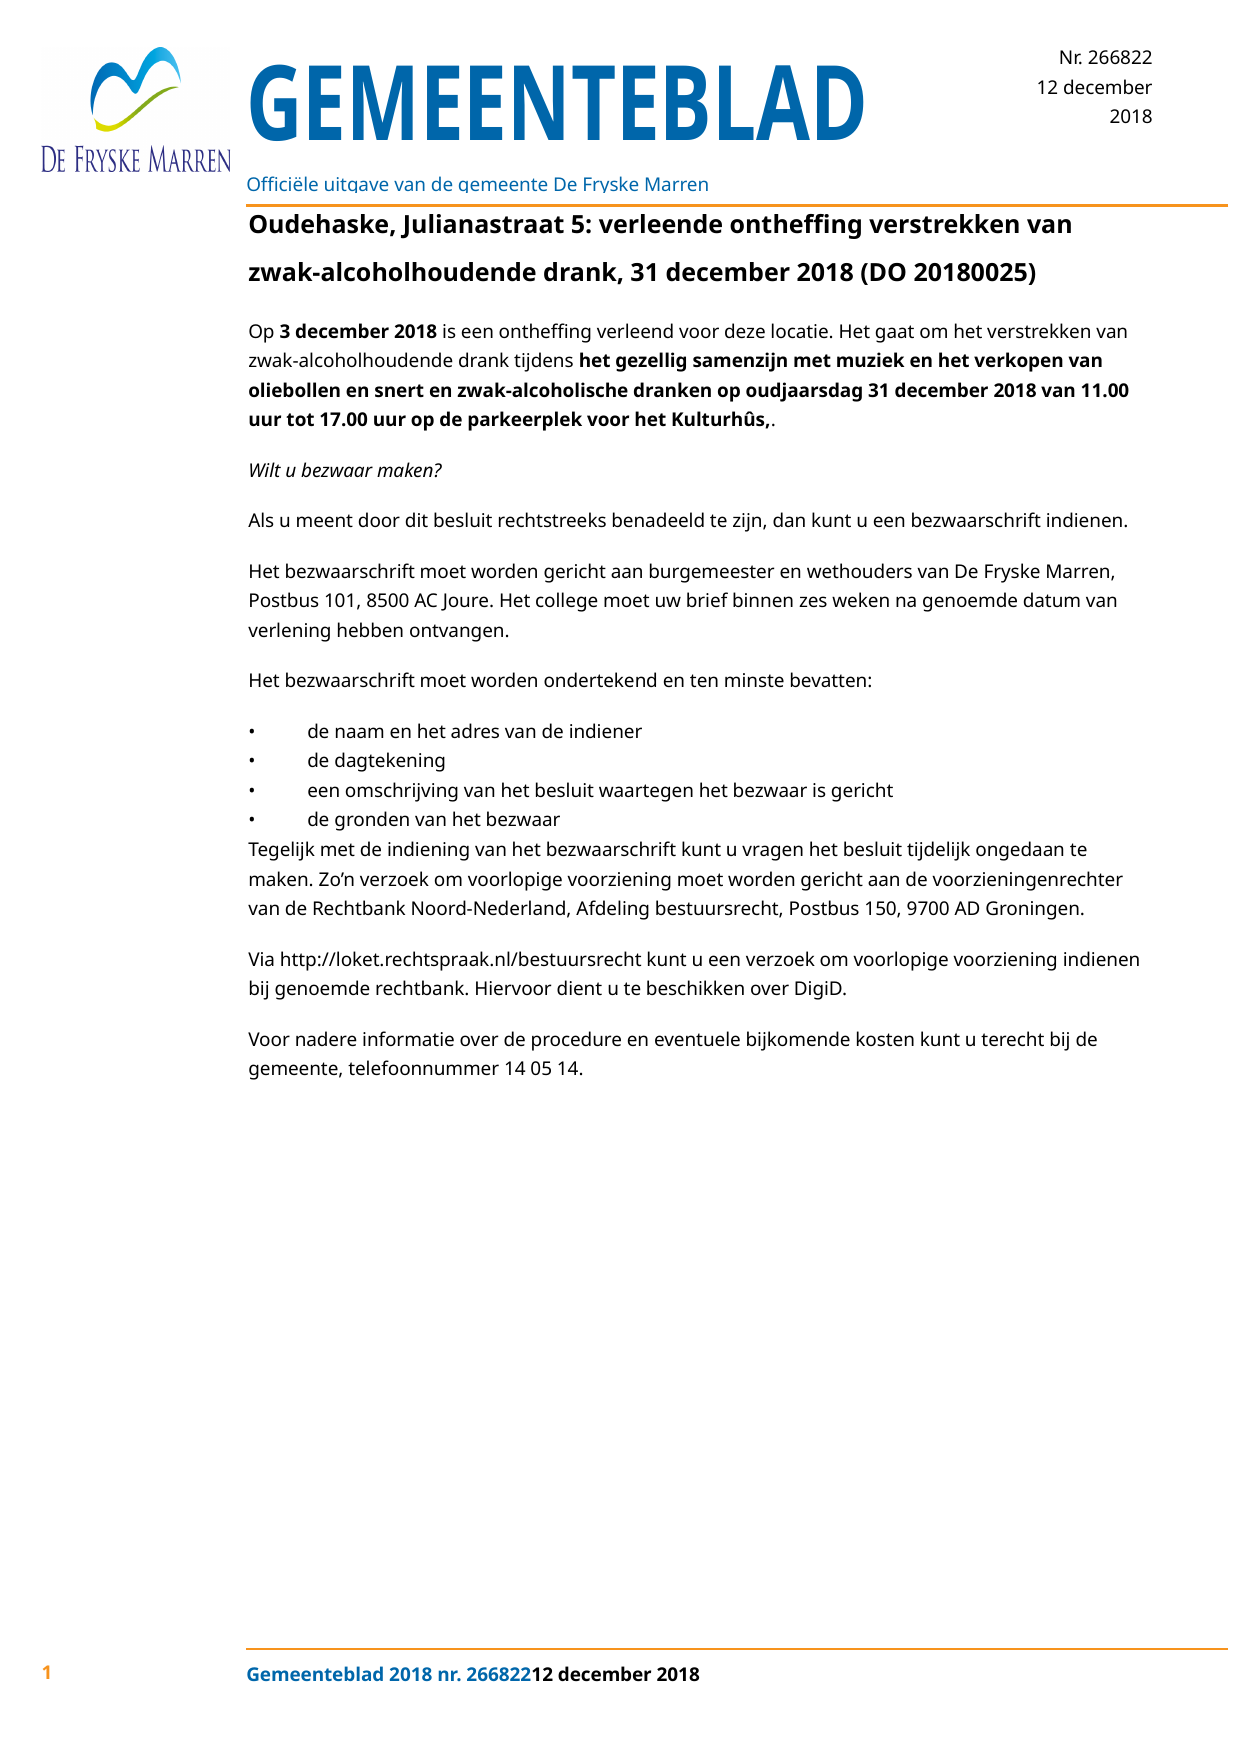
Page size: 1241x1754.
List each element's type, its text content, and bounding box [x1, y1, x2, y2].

text Tegelijk met de indiening van het bezwaarschrift kunt u vragen het besluit tijdelijk ongedaan te maken. Zo’n verzoek om voorlopige voorziening moet worden gericht aan de voorzieningenrechter van de Rechtbank Noord-Nederland, Afdeling bestuursrecht, Postbus 150, 9700 AD Groningen. [248, 836, 1152, 921]
picture [41, 47, 231, 172]
text Voor nadere informatie over de procedure en eventuele bijkomende kosten kunt u terecht bij de gemeente, telefoonnummer 14 05 14. [248, 1026, 1152, 1081]
text Op 3 december 2018 is een ontheffing verleend voor deze locatie. Het gaat om het verstrekken van zwak-alcoholhoudende drank tijdens het gezellig samenzijn met muziek en het verkopen van oliebollen en snert en zwak-alcoholische dranken op oudjaarsdag 31 december 2018 van 11.00 uur tot 17.00 uur op de parkeerplek voor het Kulturhûs,. [248, 318, 1152, 432]
list de gronden van het bezwaar [248, 807, 1152, 832]
text Wilt u bezwaar maken? [248, 457, 1152, 483]
text Oudehaske, Julianastraat 5: verleende ontheffing verstrekken van zwak-alcoholhoudende drank, 31 december 2018 (DO 20180025) [248, 207, 1152, 288]
list een omschrijving van het besluit waartegen het bezwaar is gericht [248, 777, 1152, 803]
list de naam en het adres van de indiener [248, 718, 1152, 744]
text Via http://loket.rechtspraak.nl/bestuursrecht kunt u een verzoek om voorlopige voorziening indienen bij genoemde rechtbank. Hiervoor dient u te beschikken over DigiD. [248, 946, 1152, 1001]
text Als u meent door dit besluit rechtstreeks benadeeld te zijn, dan kunt u een bezwaarschrift indienen. [248, 507, 1152, 533]
text Het bezwaarschrift moet worden ondertekend en ten minste bevatten: [248, 667, 1152, 693]
text Het bezwaarschrift moet worden gericht aan burgemeester en wethouders van De Fryske Marren, Postbus 101, 8500 AC Joure. Het college moet uw brief binnen zes weken na genoemde datum van verlening hebben ontvangen. [248, 558, 1152, 643]
list de dagtekening [248, 747, 1152, 773]
